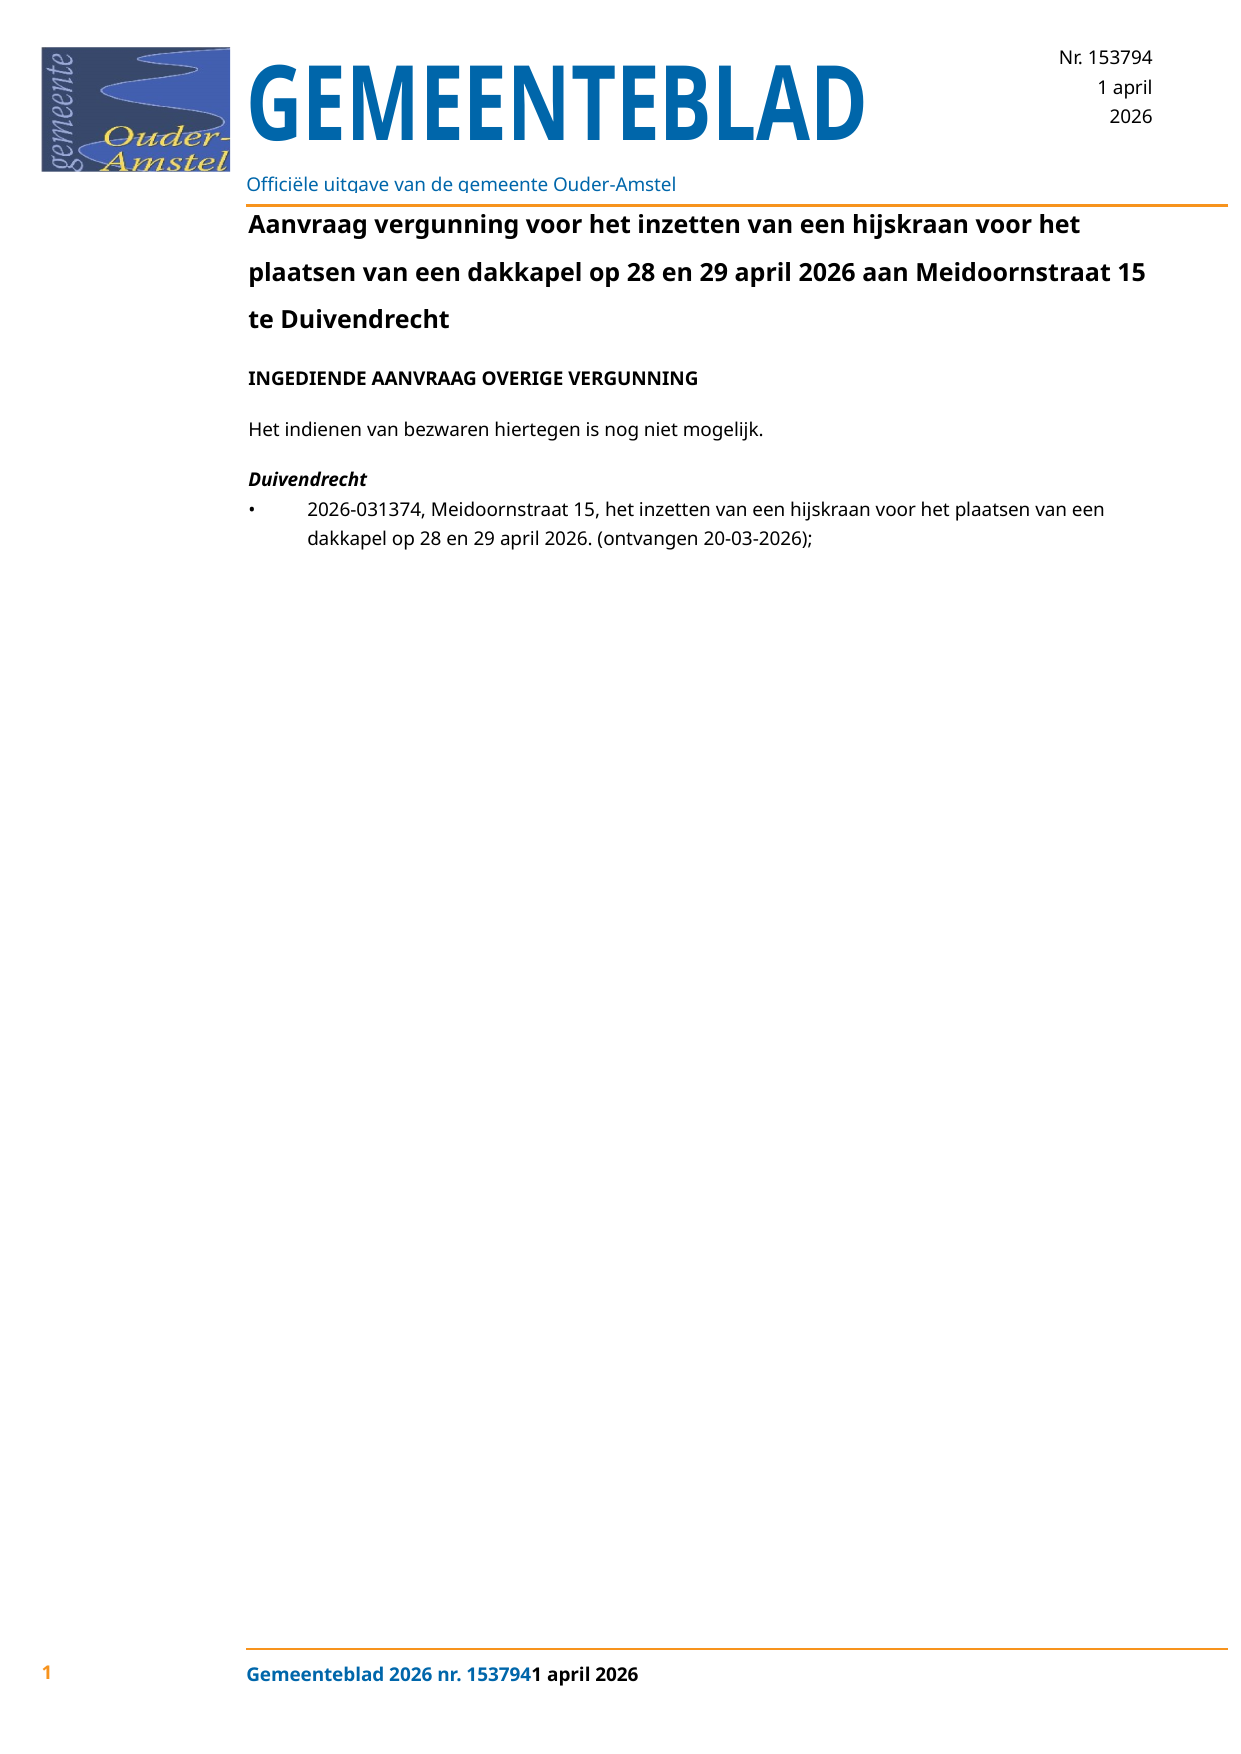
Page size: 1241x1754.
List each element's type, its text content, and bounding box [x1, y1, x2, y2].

picture [41, 47, 231, 172]
text Het indienen van bezwaren hiertegen is nog niet mogelijk. [248, 416, 1152, 442]
text INGEDIENDE AANVRAAG OVERIGE VERGUNNING [248, 366, 1152, 391]
list 2026-031374, Meidoornstraat 15, het inzetten van een hijskraan voor het plaatsen van een dakkapel op 28 en 29 april 2026. (ontvangen 20-03-2026); [248, 496, 1152, 551]
text Duivendrecht [248, 466, 1152, 492]
text Aanvraag vergunning voor het inzetten van een hijskraan voor het plaatsen van een dakkapel op 28 en 29 april 2026 aan Meidoornstraat 15 te Duivendrecht [248, 207, 1152, 336]
